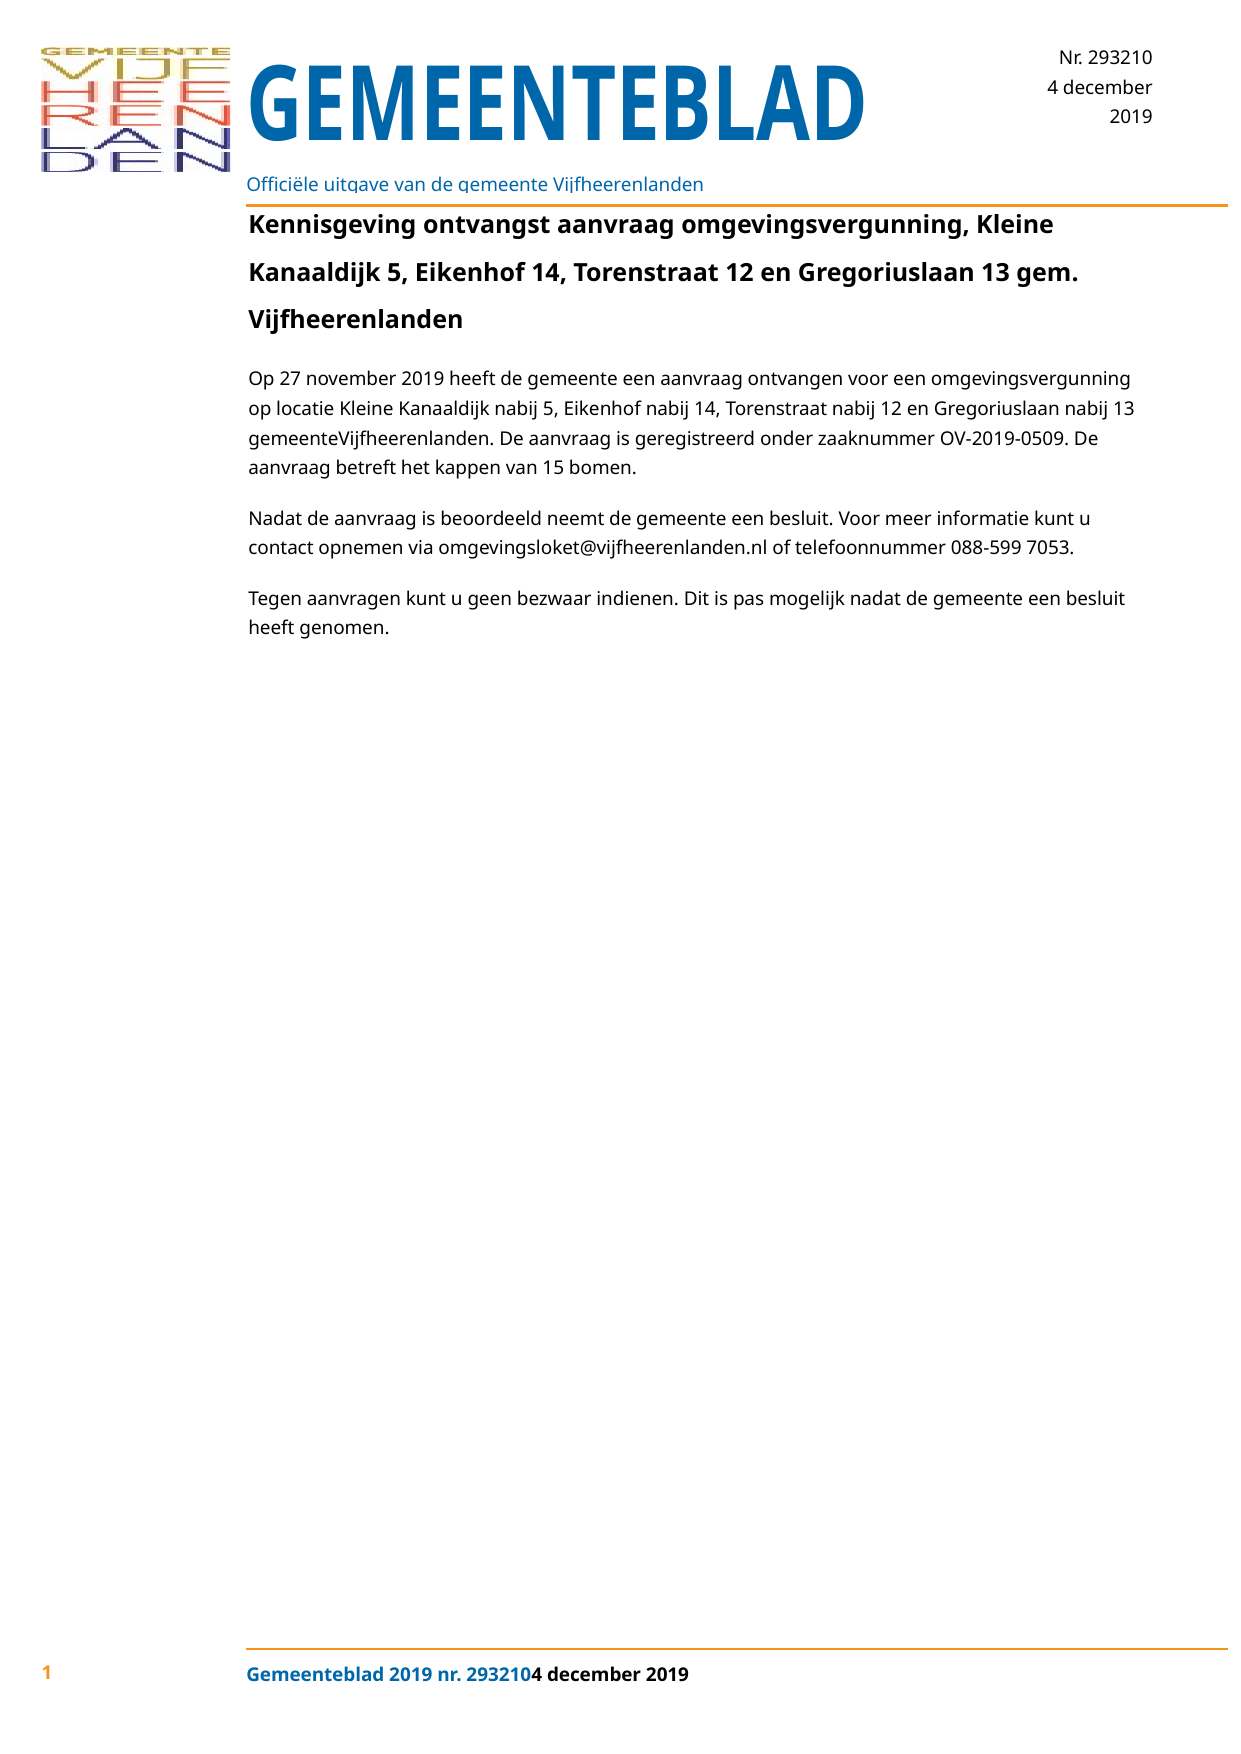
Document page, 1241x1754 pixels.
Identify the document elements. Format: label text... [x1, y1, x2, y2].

text Nadat de aanvraag is beoordeeld neemt de gemeente een besluit. Voor meer informatie kunt u contact opnemen via omgevingsloket@vijfheerenlanden.nl of telefoonnummer 088-599 7053. [248, 505, 1152, 560]
text Tegen aanvragen kunt u geen bezwaar indienen. Dit is pas mogelijk nadat de gemeente een besluit heeft genomen. [248, 585, 1152, 640]
text Kennisgeving ontvangst aanvraag omgevingsvergunning, Kleine Kanaaldijk 5, Eikenhof 14, Torenstraat 12 en Gregoriuslaan 13 gem. Vijfheerenlanden [248, 207, 1152, 336]
text Op 27 november 2019 heeft de gemeente een aanvraag ontvangen voor een omgevingsvergunning op locatie Kleine Kanaaldijk nabij 5, Eikenhof nabij 14, Torenstraat nabij 12 en Gregoriuslaan nabij 13 gemeenteVijfheerenlanden. De aanvraag is geregistreerd onder zaaknummer OV-2019-0509. De aanvraag betreft het kappen van 15 bomen. [248, 366, 1152, 480]
picture [41, 47, 231, 172]
